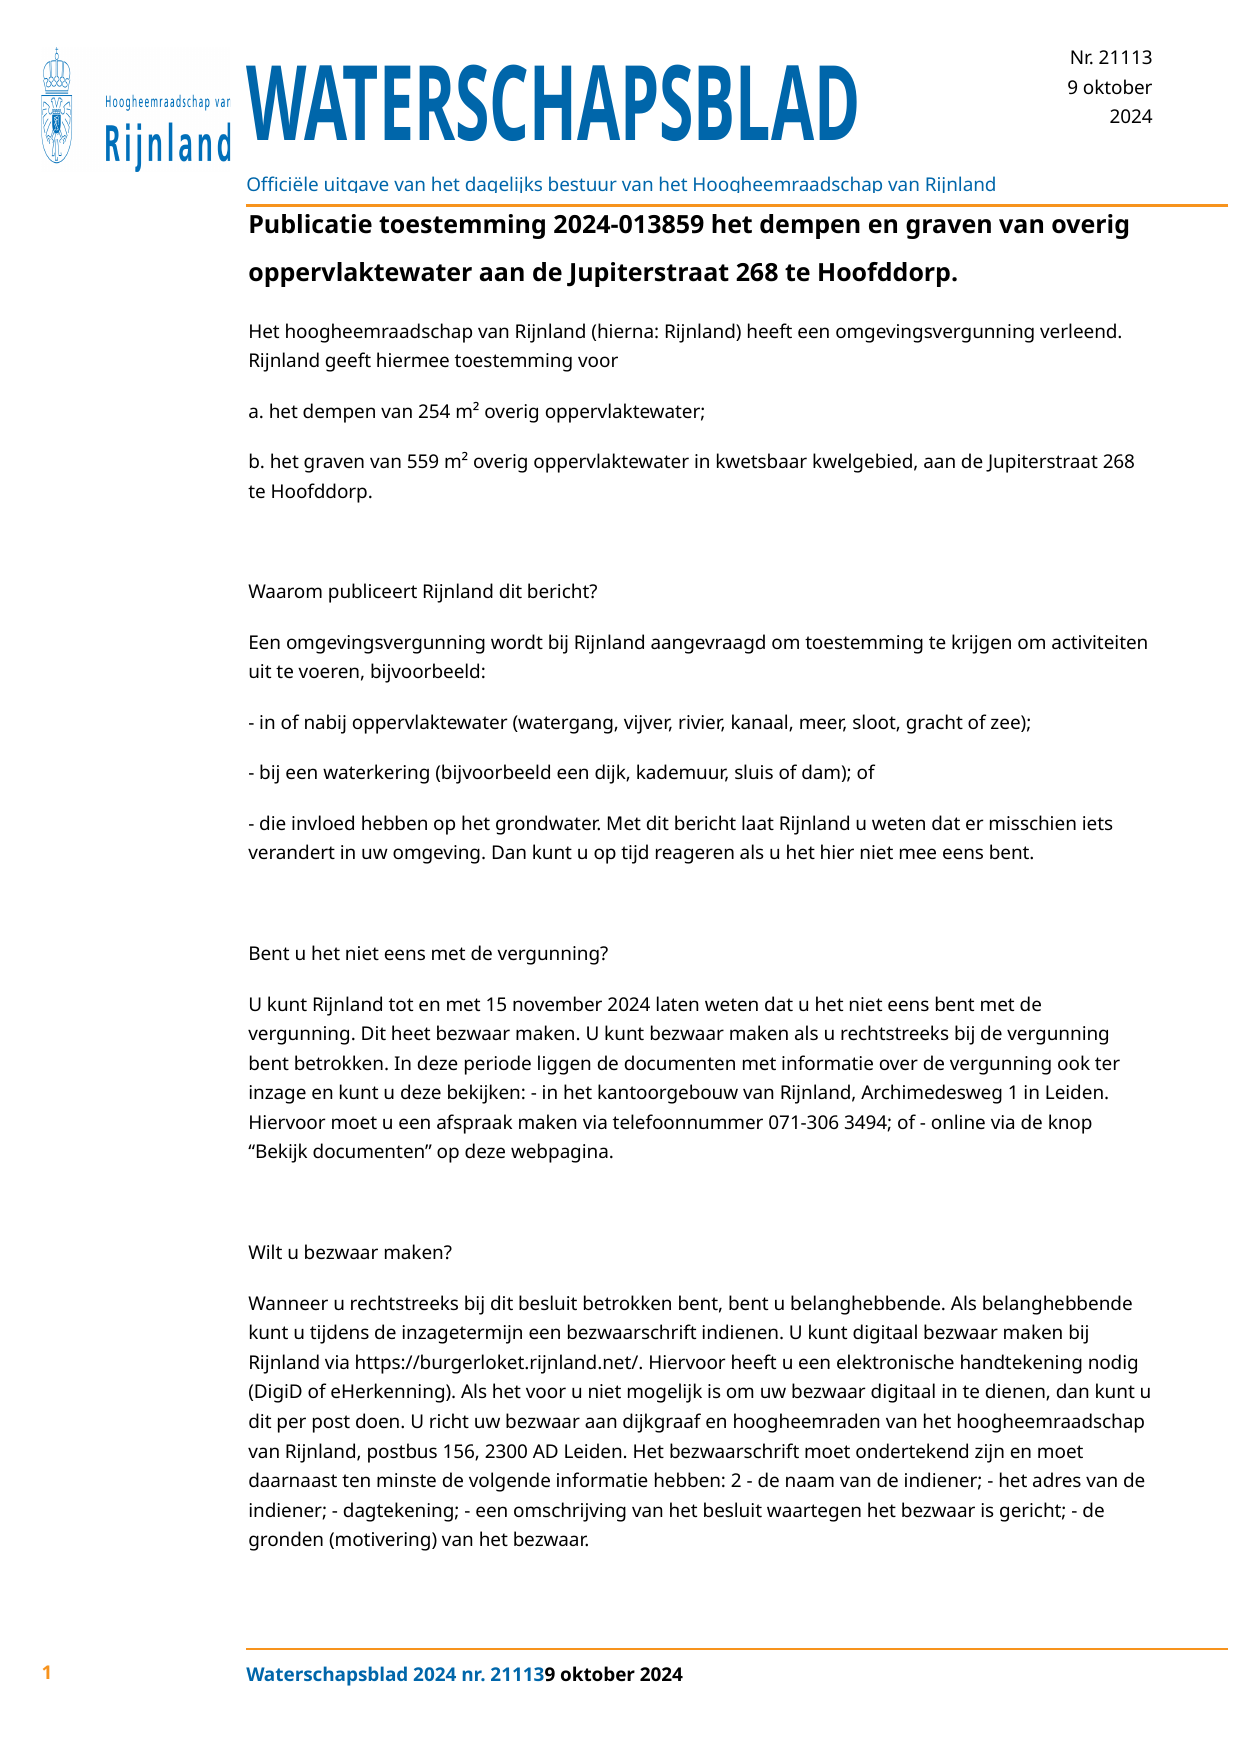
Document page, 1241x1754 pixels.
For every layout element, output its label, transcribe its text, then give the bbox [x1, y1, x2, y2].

text Wilt u bezwaar maken? [248, 1239, 1152, 1265]
text - bij een waterkering (bijvoorbeeld een dijk, kademuur, sluis of dam); of [248, 759, 1152, 785]
text a. het dempen van 254 m² overig oppervlaktewater; [248, 398, 1152, 424]
text Waarom publiceert Rijnland dit bericht? [248, 579, 1152, 604]
text Bent u het niet eens met de vergunning? [248, 940, 1152, 966]
text Publicatie toestemming 2024-013859 het dempen en graven van overig oppervlaktewater aan de Jupiterstraat 268 te Hoofddorp. [248, 207, 1152, 288]
text Het hoogheemraadschap van Rijnland (hierna: Rijnland) heeft een omgevingsvergunning verleend. Rijnland geeft hiermee toestemming voor [248, 318, 1152, 373]
text U kunt Rijnland tot en met 15 november 2024 laten weten dat u het niet eens bent met de vergunning. Dit heet bezwaar maken. U kunt bezwaar maken als u rechtstreeks bij de vergunning bent betrokken. In deze periode liggen de documenten met informatie over de vergunning ook ter inzage en kunt u deze bekijken: - in het kantoorgebouw van Rijnland, Archimedesweg 1 in Leiden. Hiervoor moet u een afspraak maken via telefoonnummer 071-306 3494; of - online via de knop “Bekijk documenten” op deze webpagina. [248, 991, 1152, 1164]
text - in of nabij oppervlaktewater (watergang, vijver, rivier, kanaal, meer, sloot, gracht of zee); [248, 709, 1152, 735]
text - die invloed hebben op het grondwater. Met dit bericht laat Rijnland u weten dat er misschien iets verandert in uw omgeving. Dan kunt u op tijd reageren als u het hier niet mee eens bent. [248, 810, 1152, 865]
text Een omgevingsvergunning wordt bij Rijnland aangevraagd om toestemming te krijgen om activiteiten uit te voeren, bijvoorbeeld: [248, 629, 1152, 684]
text Wanneer u rechtstreeks bij dit besluit betrokken bent, bent u belanghebbende. Als belanghebbende kunt u tijdens de inzagetermijn een bezwaarschrift indienen. U kunt digitaal bezwaar maken bij Rijnland via https://burgerloket.rijnland.net/. Hiervoor heeft u een elektronische handtekening nodig (DigiD of eHerkenning). Als het voor u niet mogelijk is om uw bezwaar digitaal in te dienen, dan kunt u dit per post doen. U richt uw bezwaar aan dijkgraaf en hoogheemraden van het hoogheemraadschap van Rijnland, postbus 156, 2300 AD Leiden. Het bezwaarschrift moet ondertekend zijn en moet daarnaast ten minste de volgende informatie hebben: 2 - de naam van de indiener; - het adres van de indiener; - dagtekening; - een omschrijving van het besluit waartegen het bezwaar is gericht; - de gronden (motivering) van het bezwaar. [248, 1290, 1152, 1552]
picture [41, 47, 231, 172]
text b. het graven van 559 m² overig oppervlaktewater in kwetsbaar kwelgebied, aan de Jupiterstraat 268 te Hoofddorp. [248, 448, 1152, 504]
